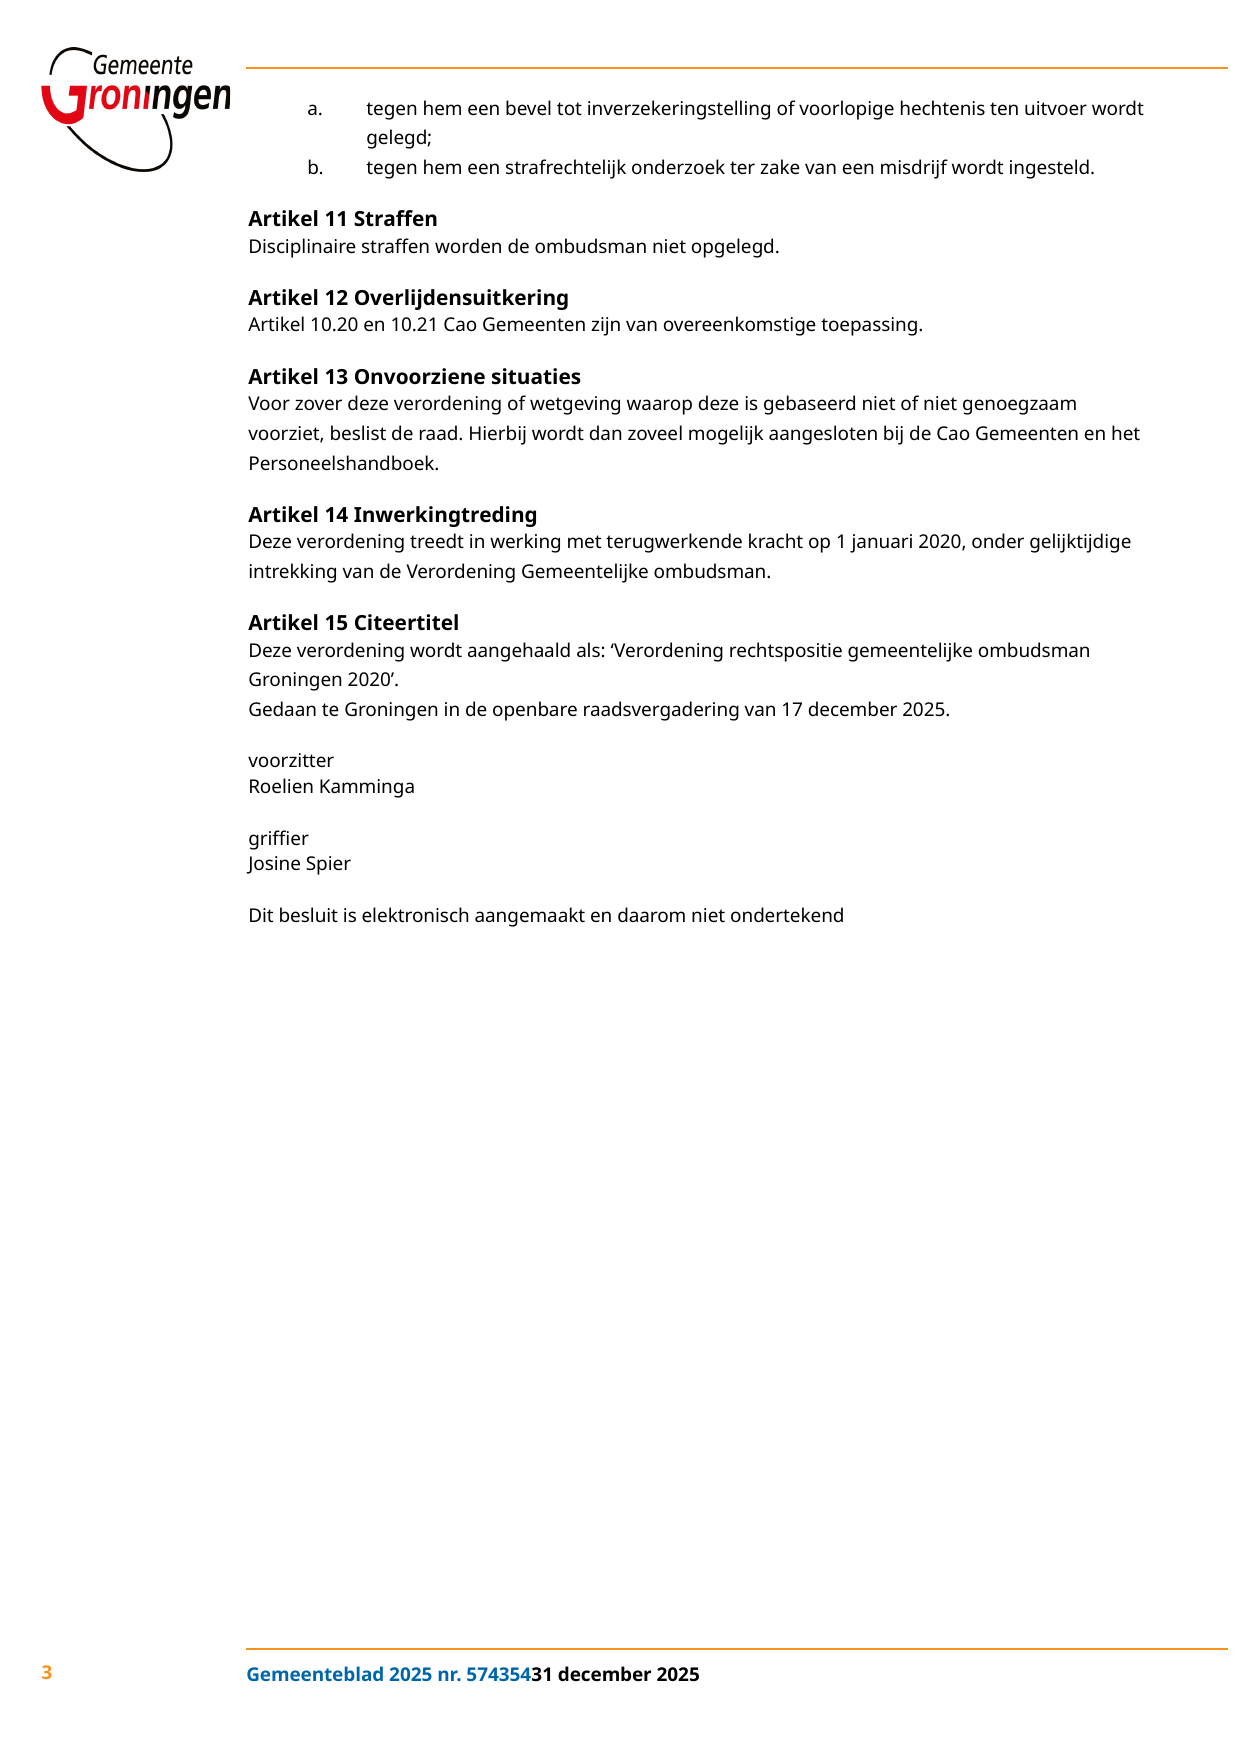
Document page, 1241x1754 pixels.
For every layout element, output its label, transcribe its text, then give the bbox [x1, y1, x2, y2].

text Roelien Kamminga [248, 773, 1152, 799]
text Gedaan te Groningen in de openbare raadsvergadering van 17 december 2025. [248, 696, 1152, 722]
list tegen hem een strafrechtelijk onderzoek ter zake van een misdrijf wordt ingesteld. [307, 154, 1152, 180]
text Artikel 11 Straffen [248, 204, 1152, 233]
text Deze verordening wordt aangehaald als: ‘Verordening rechtspositie gemeentelijke ombudsman Groningen 2020’. [248, 637, 1152, 692]
text Deze verordening treedt in werking met terugwerkende kracht op 1 januari 2020, onder gelijktijdige intrekking van de Verordening Gemeentelijke ombudsman. [248, 528, 1152, 584]
text Dit besluit is elektronisch aangemaakt en daarom niet ondertekend [248, 902, 1152, 928]
text Artikel 12 Overlijdensuitkering [248, 283, 1152, 312]
text Artikel 15 Citeertitel [248, 608, 1152, 637]
text Artikel 13 Onvoorziene situaties [248, 362, 1152, 391]
list tegen hem een bevel tot inverzekeringstelling of voorlopige hechtenis ten uitvoer wordt gelegd; [307, 95, 1152, 150]
text Artikel 10.20 en 10.21 Cao Gemeenten zijn van overeenkomstige toepassing. [248, 312, 1152, 337]
text griffier [248, 825, 1152, 851]
picture [41, 47, 231, 172]
text Voor zover deze verordening of wetgeving waarop deze is gebaseerd niet of niet genoegzaam voorziet, beslist de raad. Hierbij wordt dan zoveel mogelijk aangesloten bij de Cao Gemeenten en het Personeelshandboek. [248, 391, 1152, 475]
text Disciplinaire straffen worden de ombudsman niet opgelegd. [248, 233, 1152, 258]
text Artikel 14 Inwerkingtreding [248, 500, 1152, 528]
text voorzitter [248, 748, 1152, 773]
text Josine Spier [248, 851, 1152, 876]
